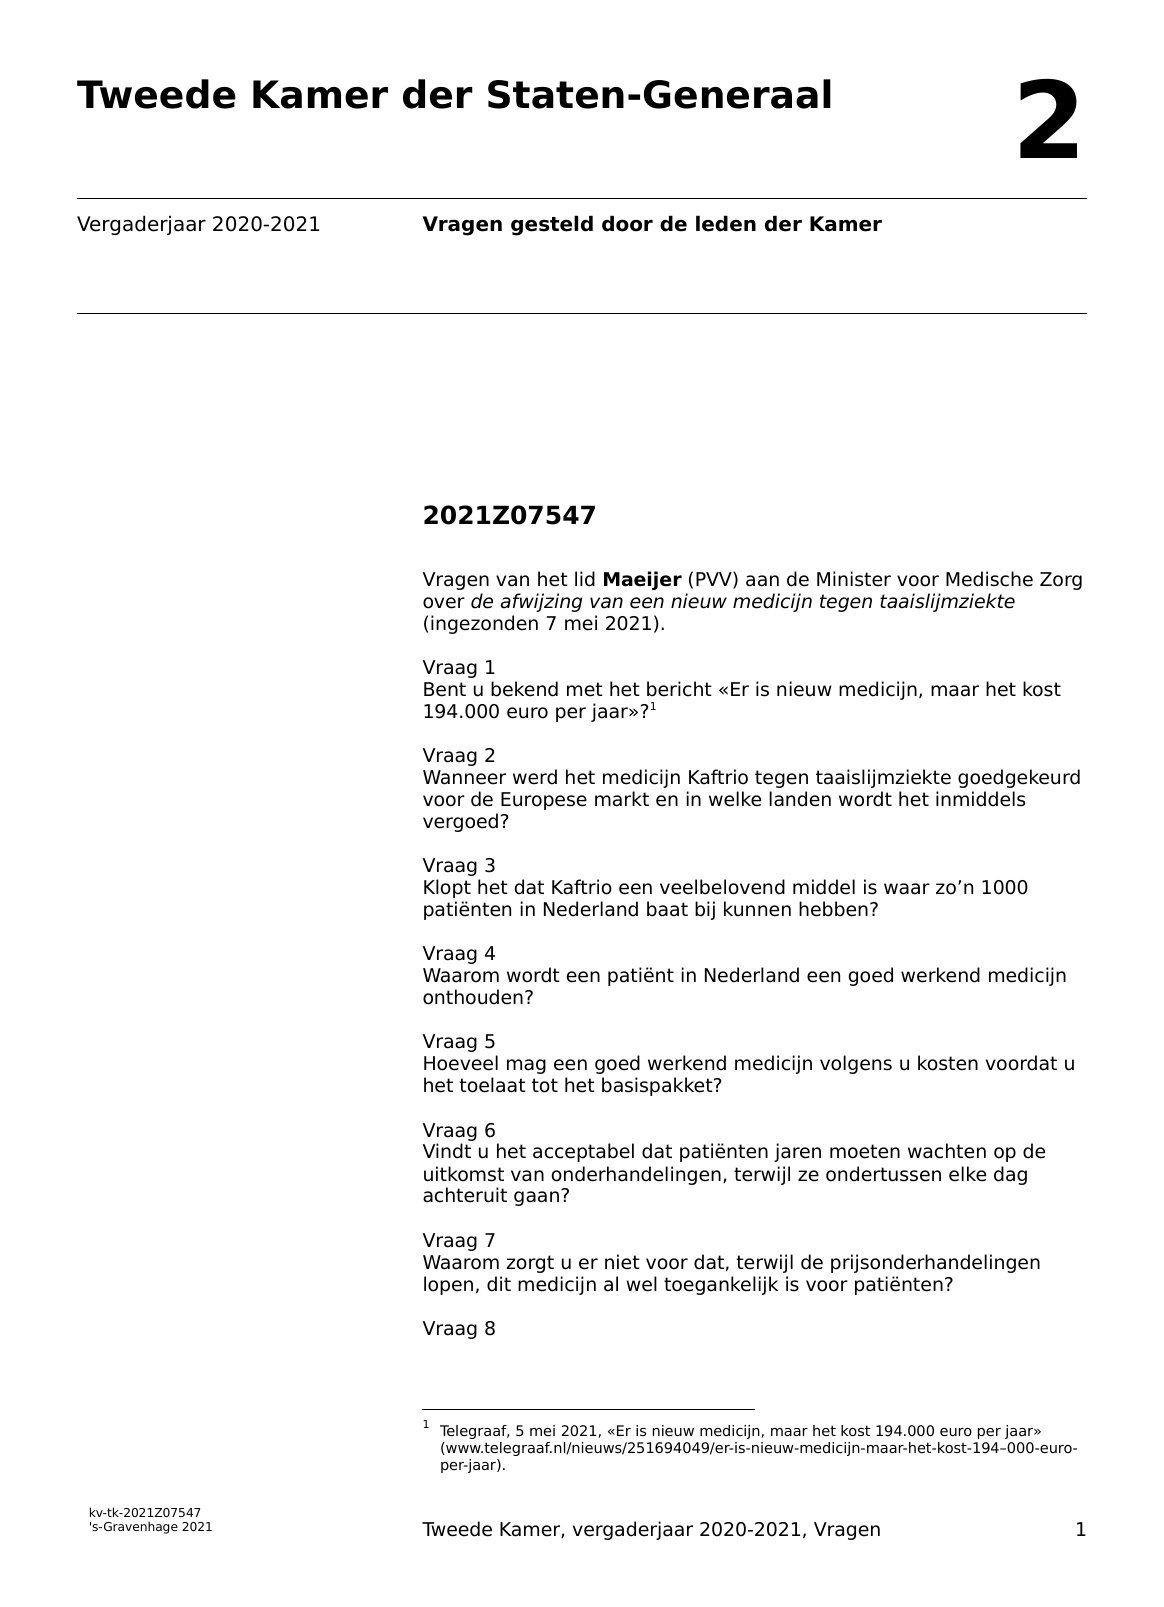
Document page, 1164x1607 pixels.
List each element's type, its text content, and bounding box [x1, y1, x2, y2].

text kv-tk-2021Z07547 [88, 1506, 323, 1520]
text Hoeveel mag een goed werkend medicijn volgens u kosten voordat u het toelaat tot het basispakket? [422, 1053, 1087, 1097]
text 's-Gravenhage 2021 [88, 1520, 323, 1534]
table_header Tweede Kamer der Staten-Generaal [77, 59, 886, 198]
text Waarom zorgt u er niet voor dat, terwijl de prijsonderhandelingen lopen, dit medicijn al wel toegankelijk is voor patiënten? [422, 1252, 1087, 1296]
text Vraag 4 [422, 943, 1087, 965]
text Vraag 6 [422, 1119, 1087, 1141]
table_cell Vergaderjaar 2020-2021 [77, 199, 422, 313]
text Vragen van het lid Maeijer (PVV) aan de Minister voor Medische Zorg over de afwijzing van een nieuw medicijn tegen taaislijmziekte (ingezonden 7 mei 2021). [422, 569, 1087, 635]
text Vraag 8 [422, 1318, 1087, 1340]
text Vraag 7 [422, 1229, 1087, 1252]
text Vraag 3 [422, 855, 1087, 877]
text Vraag 2 [422, 745, 1087, 767]
text Waarom wordt een patiënt in Nederland een goed werkend medicijn onthouden? [422, 965, 1087, 1009]
text Vraag 5 [422, 1031, 1087, 1053]
text Wanneer werd het medicijn Kaftrio tegen taaislijmziekte goedgekeurd voor de Europese markt en in welke landen wordt het inmiddels vergoed? [422, 767, 1087, 833]
table_cell Vragen gesteld door de leden der Kamer [422, 199, 1087, 313]
text Vraag 1 [422, 657, 1087, 679]
text Bent u bekend met het bericht «Er is nieuw medicijn, maar het kost 194.000 euro per jaar»? [422, 679, 1087, 723]
text Klopt het dat Kaftrio een veelbelovend middel is waar zo’n 1000 patiënten in Nederland baat bij kunnen hebben? [422, 877, 1087, 921]
text 2021Z07547 [422, 501, 1087, 531]
table_header 2 [886, 59, 1087, 198]
text Telegraaf, 5 mei 2021, «Er is nieuw medicijn, maar het kost 194.000 euro per jaar» (www.telegraaf.nl/nieuws/251694049/er-is-nieuw-medicijn-maar-het-kost-194–000-euro-per-jaar). [422, 1418, 1087, 1474]
text Vindt u het acceptabel dat patiënten jaren moeten wachten op de uitkomst van onderhandelingen, terwijl ze ondertussen elke dag achteruit gaan? [422, 1141, 1087, 1207]
